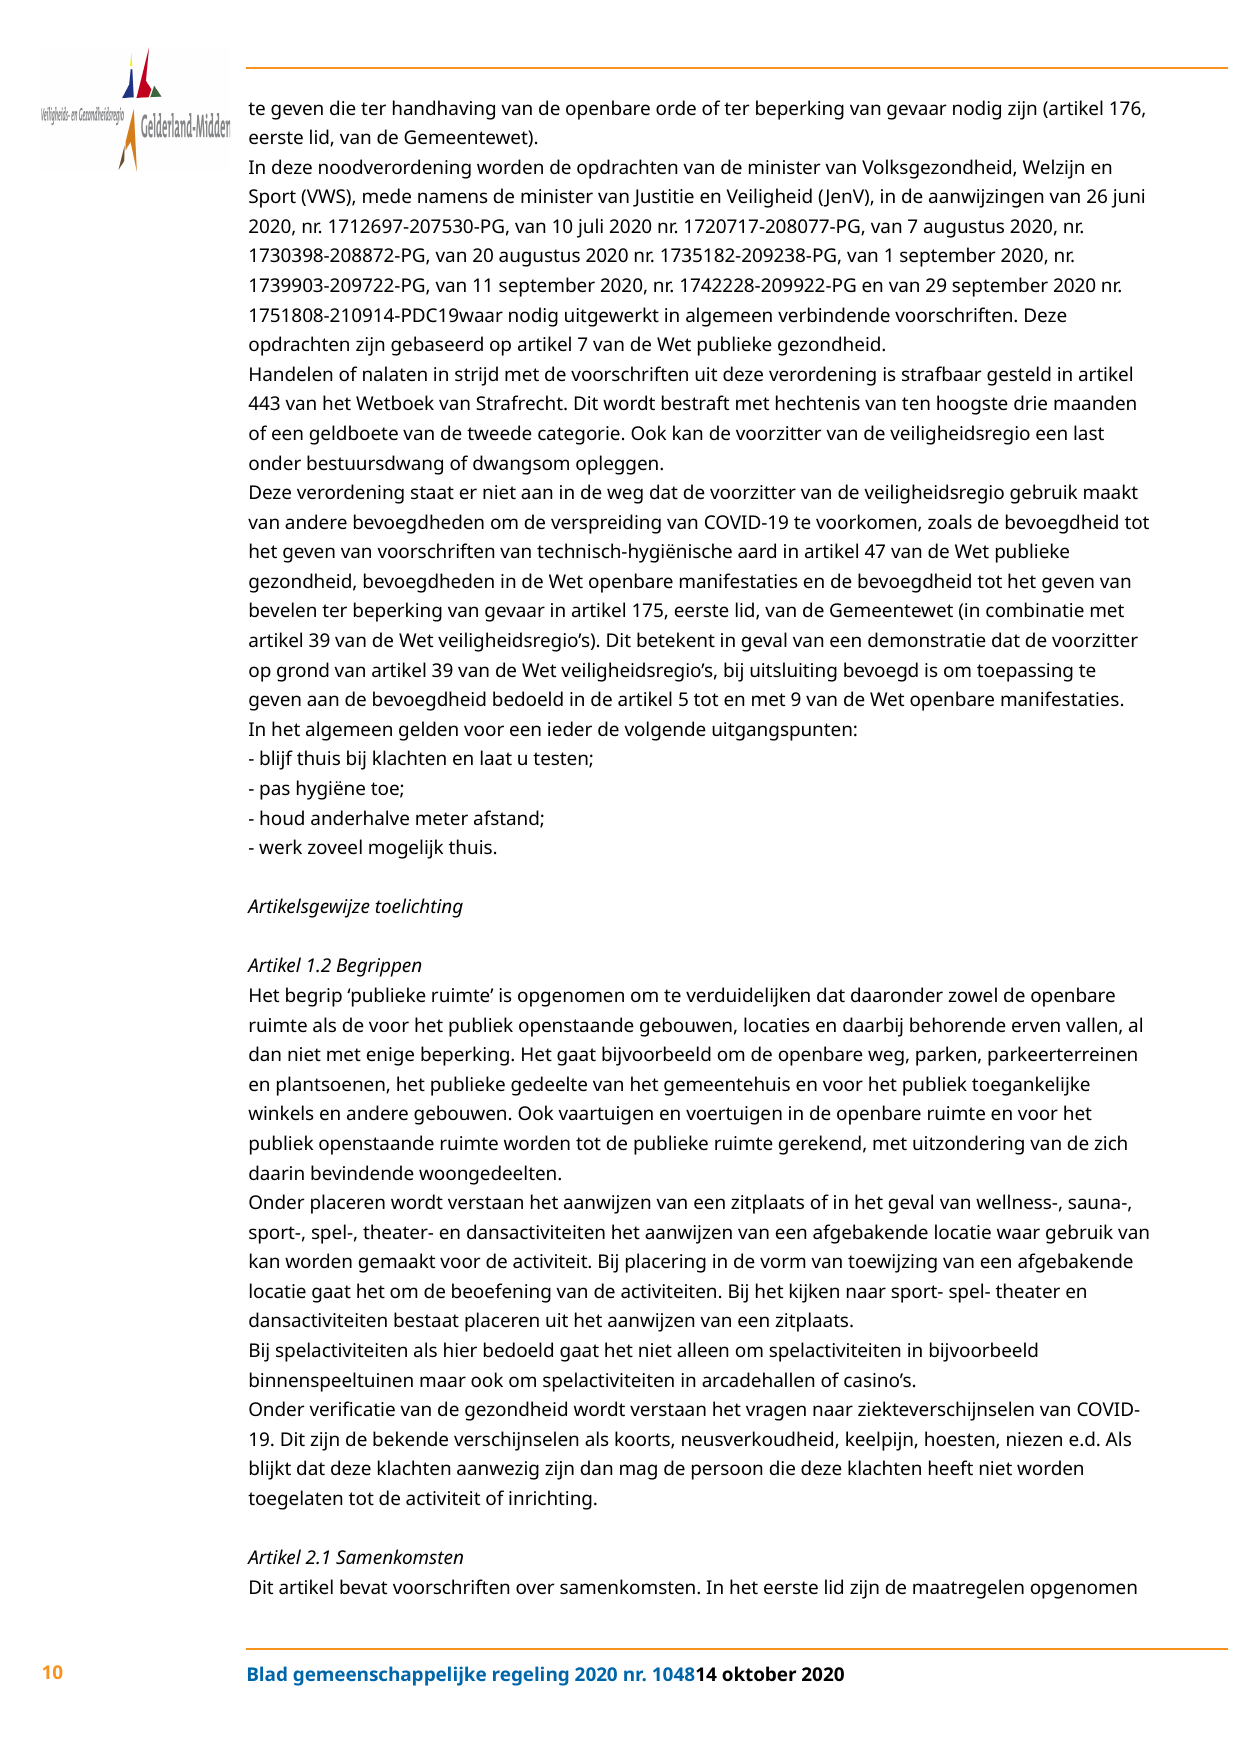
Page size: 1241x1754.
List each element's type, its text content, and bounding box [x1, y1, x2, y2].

text Onder verificatie van de gezondheid wordt verstaan het vragen naar ziekteverschijnselen van COVID-19. Dit zijn de bekende verschijnselen als koorts, neusverkoudheid, keelpijn, hoesten, niezen e.d. Als blijkt dat deze klachten aanwezig zijn dan mag de persoon die deze klachten heeft niet worden toegelaten tot de activiteit of inrichting. [248, 1396, 1152, 1511]
text - werk zoveel mogelijk thuis. [248, 834, 1152, 860]
text Onder placeren wordt verstaan het aanwijzen van een zitplaats of in het geval van wellness-, sauna-, sport-, spel-, theater- en dansactiviteiten het aanwijzen van een afgebakende locatie waar gebruik van kan worden gemaakt voor de activiteit. Bij placering in de vorm van toewijzing van een afgebakende locatie gaat het om de beoefening van de activiteiten. Bij het kijken naar sport- spel- theater en dansactiviteiten bestaat placeren uit het aanwijzen van een zitplaats. [248, 1189, 1152, 1333]
text - houd anderhalve meter afstand; [248, 805, 1152, 831]
text Artikelsgewijze toelichting [248, 893, 1152, 919]
text Handelen of nalaten in strijd met de voorschriften uit deze verordening is strafbaar gesteld in artikel 443 van het Wetboek van Strafrecht. Dit wordt bestraft met hechtenis van ten hoogste drie maanden of een geldboete van de tweede categorie. Ook kan de voorzitter van de veiligheidsregio een last onder bestuursdwang of dwangsom opleggen. [248, 361, 1152, 476]
text - blijf thuis bij klachten en laat u testen; [248, 746, 1152, 771]
text Artikel 2.1 Samenkomsten [248, 1544, 1152, 1570]
picture [41, 47, 231, 172]
text In deze noodverordening worden de opdrachten van de minister van Volksgezondheid, Welzijn en Sport (VWS), mede namens de minister van Justitie en Veiligheid (JenV), in de aanwijzingen van 26 juni 2020, nr. 1712697-207530-PG, van 10 juli 2020 nr. 1720717-208077-PG, van 7 augustus 2020, nr. 1730398-208872-PG, van 20 augustus 2020 nr. 1735182-209238-PG, van 1 september 2020, nr. 1739903-209722-PG, van 11 september 2020, nr. 1742228-209922-PG en van 29 september 2020 nr. 1751808-210914-PDC19waar nodig uitgewerkt in algemeen verbindende voorschriften. Deze opdrachten zijn gebaseerd op artikel 7 van de Wet publieke gezondheid. [248, 154, 1152, 357]
text Bij spelactiviteiten als hier bedoeld gaat het niet alleen om spelactiviteiten in bijvoorbeeld binnenspeeltuinen maar ook om spelactiviteiten in arcadehallen of casino’s. [248, 1337, 1152, 1393]
text Dit artikel bevat voorschriften over samenkomsten. In het eerste lid zijn de maatregelen opgenomen [248, 1574, 1152, 1600]
text Het begrip ‘publieke ruimte’ is opgenomen om te verduidelijken dat daaronder zowel de openbare ruimte als de voor het publiek openstaande gebouwen, locaties en daarbij behorende erven vallen, al dan niet met enige beperking. Het gaat bijvoorbeeld om de openbare weg, parken, parkeerterreinen en plantsoenen, het publieke gedeelte van het gemeentehuis en voor het publiek toegankelijke winkels en andere gebouwen. Ook vaartuigen en voertuigen in de openbare ruimte en voor het publiek openstaande ruimte worden tot de publieke ruimte gerekend, met uitzondering van de zich daarin bevindende woongedeelten. [248, 982, 1152, 1186]
text Artikel 1.2 Begrippen [248, 953, 1152, 978]
text te geven die ter handhaving van de openbare orde of ter beperking van gevaar nodig zijn (artikel 176, eerste lid, van de Gemeentewet). [248, 95, 1152, 150]
text Deze verordening staat er niet aan in de weg dat de voorzitter van de veiligheidsregio gebruik maakt van andere bevoegdheden om de verspreiding van COVID-19 te voorkomen, zoals de bevoegdheid tot het geven van voorschriften van technisch-hygiënische aard in artikel 47 van de Wet publieke gezondheid, bevoegdheden in de Wet openbare manifestaties en de bevoegdheid tot het geven van bevelen ter beperking van gevaar in artikel 175, eerste lid, van de Gemeentewet (in combinatie met artikel 39 van de Wet veiligheidsregio’s). Dit betekent in geval van een demonstratie dat de voorzitter op grond van artikel 39 van de Wet veiligheidsregio’s, bij uitsluiting bevoegd is om toepassing te geven aan de bevoegdheid bedoeld in de artikel 5 tot en met 9 van de Wet openbare manifestaties. [248, 479, 1152, 712]
text In het algemeen gelden voor een ieder de volgende uitgangspunten: [248, 716, 1152, 742]
text - pas hygiëne toe; [248, 775, 1152, 801]
